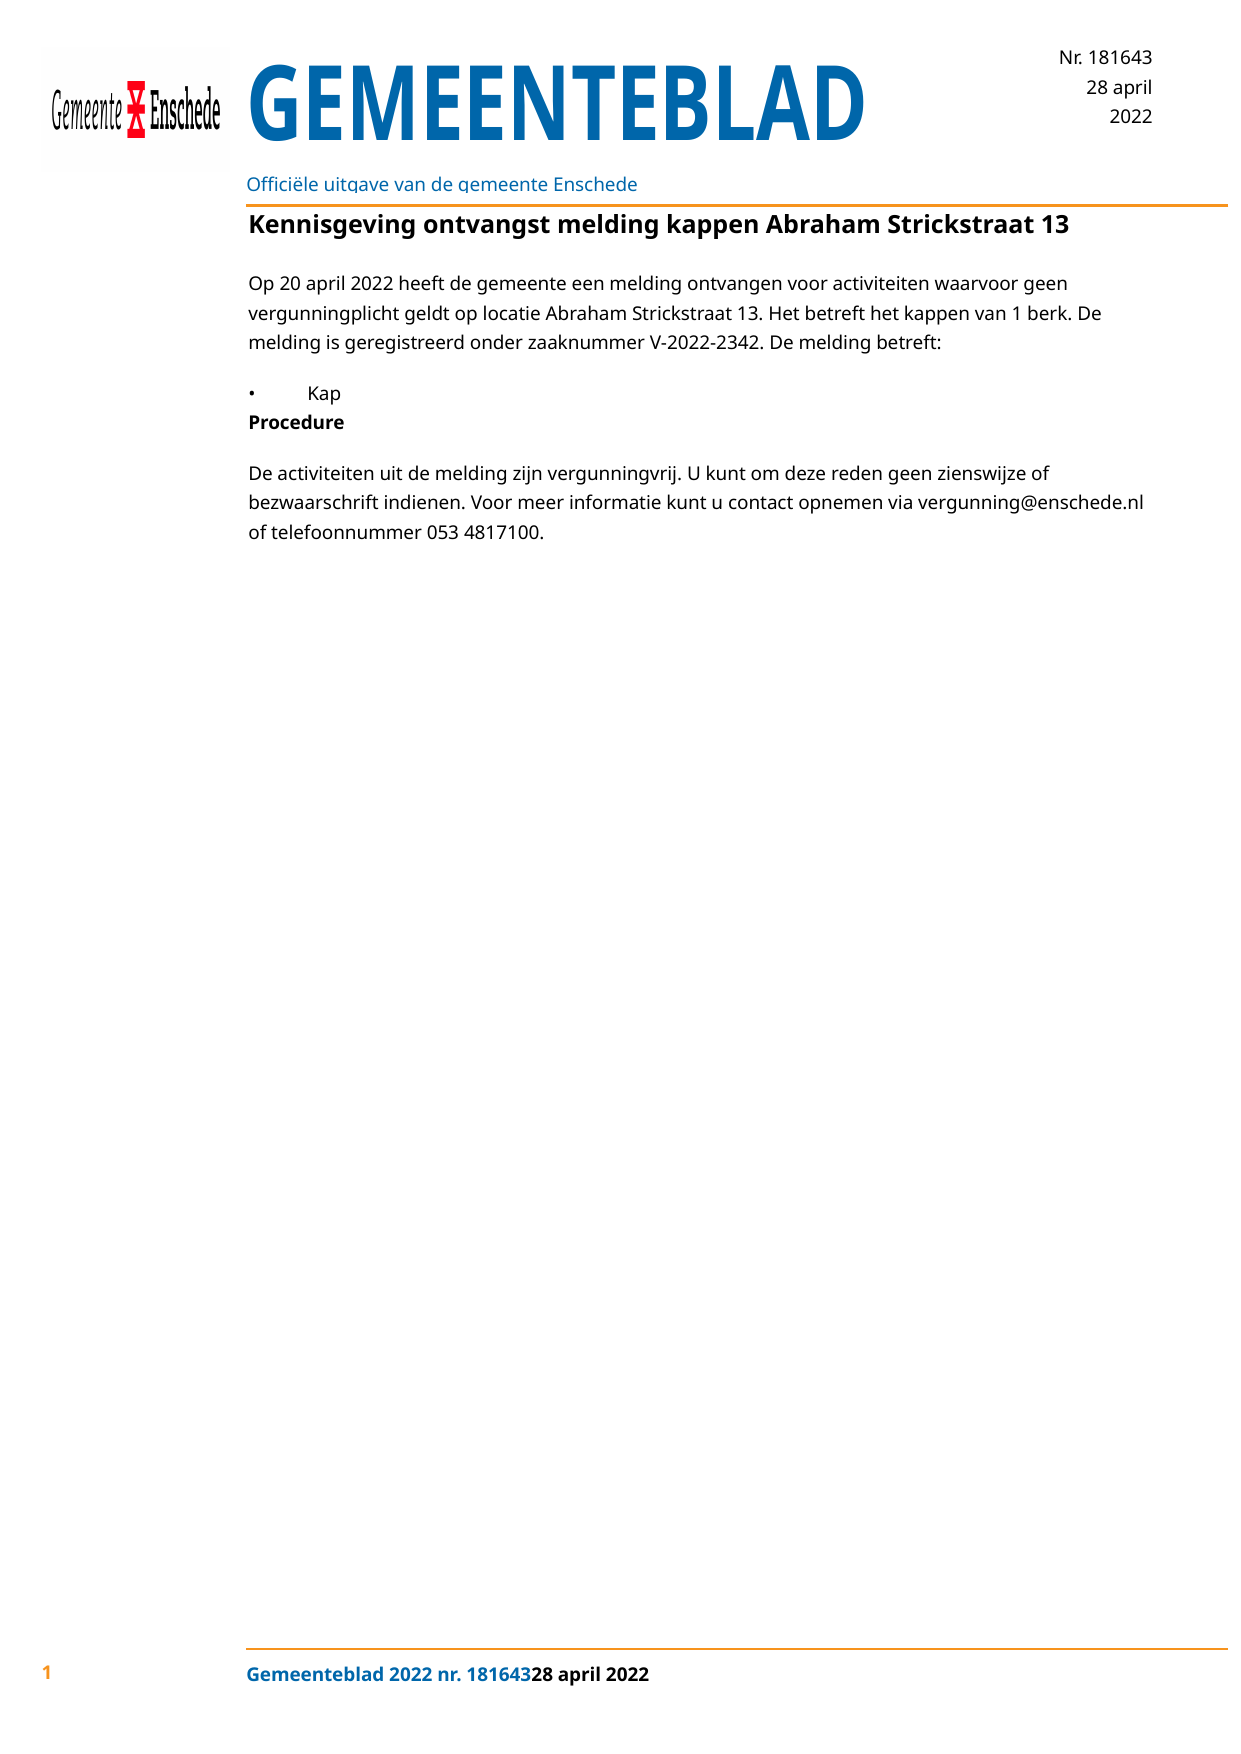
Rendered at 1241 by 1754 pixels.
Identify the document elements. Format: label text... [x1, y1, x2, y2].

list Kap [248, 380, 1152, 406]
text De activiteiten uit de melding zijn vergunningvrij. U kunt om deze reden geen zienswijze of bezwaarschrift indienen. Voor meer informatie kunt u contact opnemen via vergunning@enschede.nl of telefoonnummer 053 4817100. [248, 460, 1152, 545]
text Kennisgeving ontvangst melding kappen Abraham Strickstraat 13 [248, 207, 1152, 241]
text Procedure [248, 409, 1152, 435]
text Op 20 april 2022 heeft de gemeente een melding ontvangen voor activiteiten waarvoor geen vergunningplicht geldt op locatie Abraham Strickstraat 13. Het betreft het kappen van 1 berk. De melding is geregistreerd onder zaaknummer V-2022-2342. De melding betreft: [248, 270, 1152, 355]
picture [41, 47, 231, 172]
